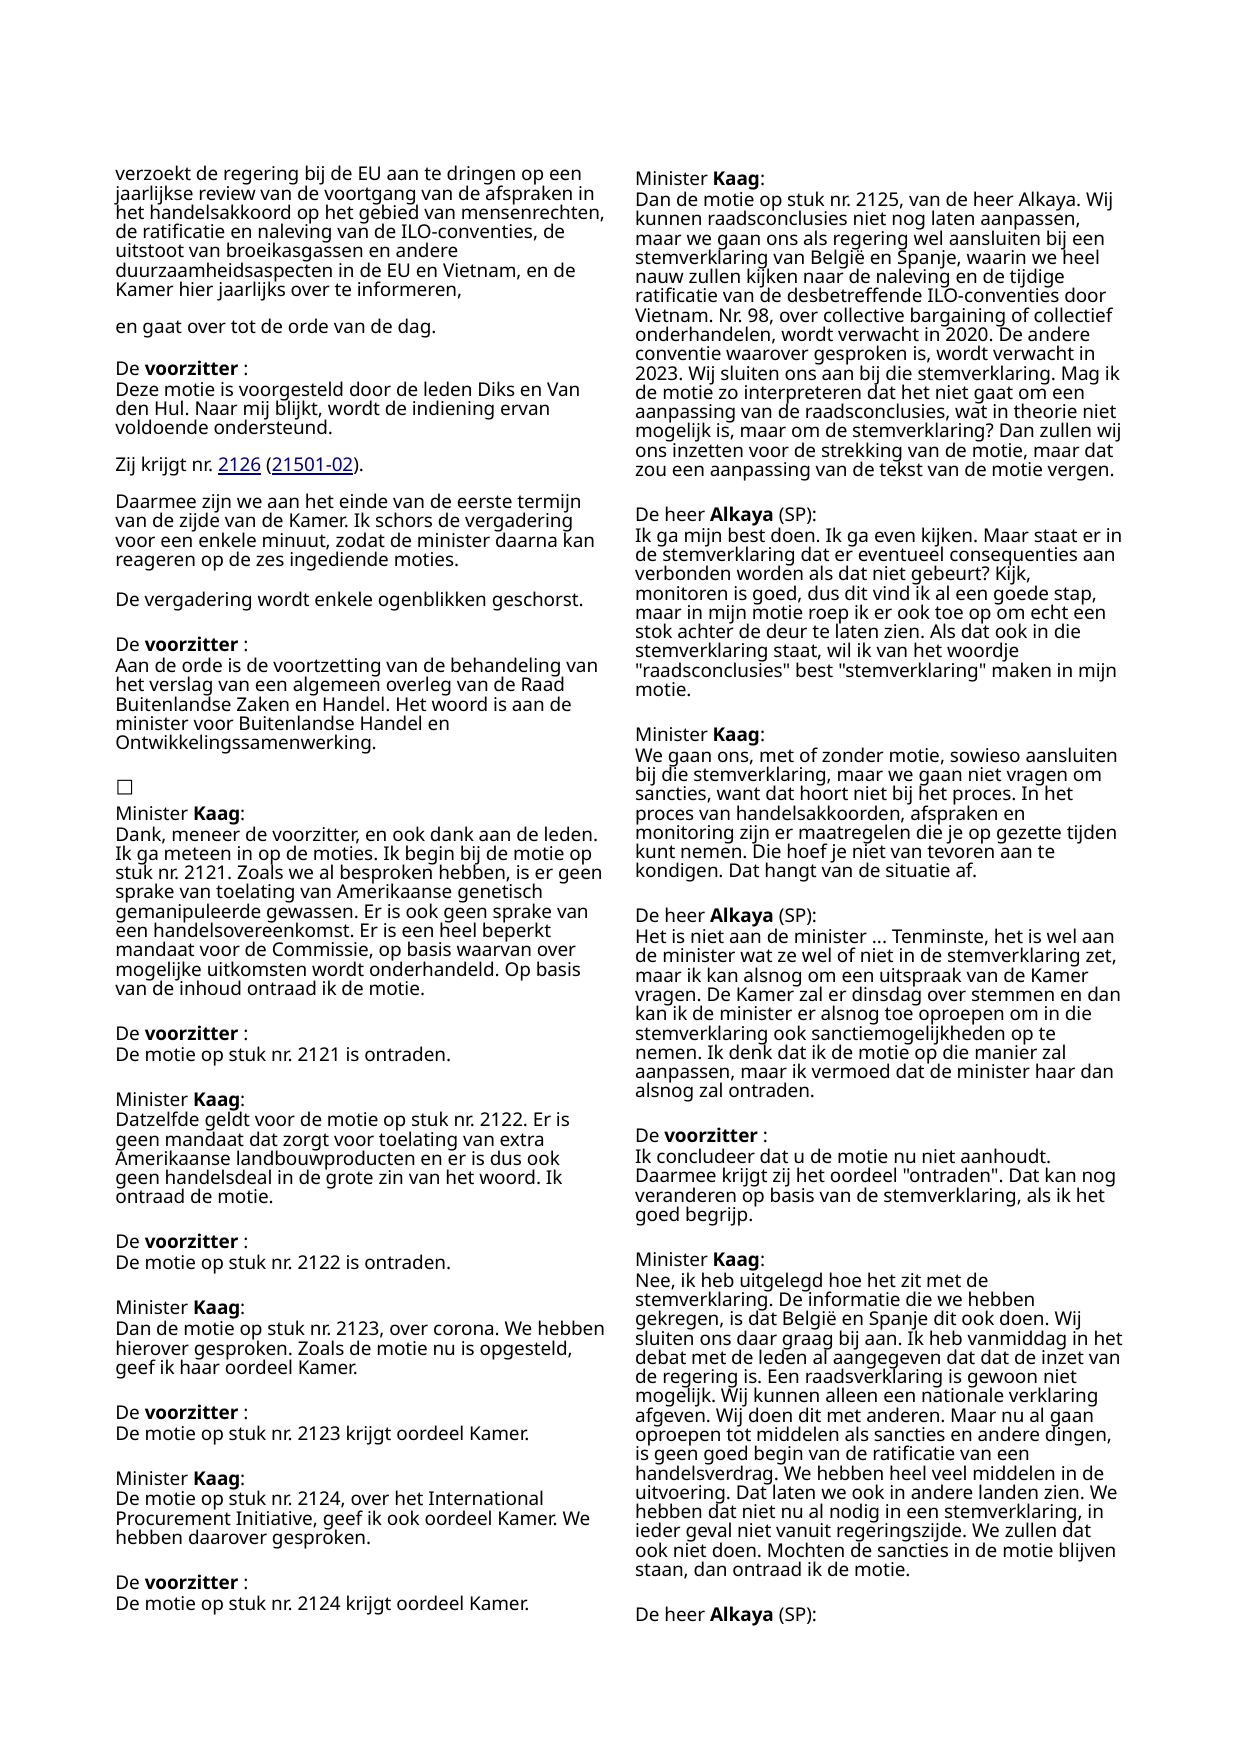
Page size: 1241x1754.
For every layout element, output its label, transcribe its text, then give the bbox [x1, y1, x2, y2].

text De voorzitter : [115, 1229, 605, 1254]
text Minister Kaag: [635, 1246, 1125, 1272]
text De heer Alkaya (SP): [635, 1601, 1125, 1627]
text Ik ga mijn best doen. Ik ga even kijken. Maar staat er in de stemverklaring dat er eventueel consequenties aan verbonden worden als dat niet gebeurt? Kijk, monitoren is goed, dus dit vind ik al een goede stap, maar in mijn motie roep ik er ook toe op om echt een stok achter de deur te laten zien. Als dat ook in die stemverklaring staat, wil ik van het woordje "raadsconclusies" best "stemverklaring" maken in mijn motie. [635, 527, 1125, 700]
text De motie op stuk nr. 2123 krijgt oordeel Kamer. [115, 1424, 605, 1444]
text Minister Kaag: [115, 800, 605, 826]
text Nee, ik heb uitgelegd hoe het zit met de stemverklaring. De informatie die we hebben gekregen, is dat België en Spanje dit ook doen. Wij sluiten ons daar graag bij aan. Ik heb vanmiddag in het debat met de leden al aangegeven dat dat de inzet van de regering is. Een raadsverklaring is gewoon niet mogelijk. Wij kunnen alleen een nationale verklaring afgeven. Wij doen dit met anderen. Maar nu al gaan oproepen tot middelen als sancties en andere dingen, is geen goed begin van de ratificatie van een handelsverdrag. We hebben heel veel middelen in de uitvoering. Dat laten we ook in andere landen zien. We hebben dat niet nu al nodig in een stemverklaring, in ieder geval niet vanuit regeringszijde. We zullen dat ook niet doen. Mochten de sancties in de motie blijven staan, dan ontraad ik de motie. [635, 1272, 1125, 1580]
text Dan de motie op stuk nr. 2123, over corona. We hebben hierover gesproken. Zoals de motie nu is opgesteld, geef ik haar oordeel Kamer. [115, 1320, 605, 1378]
text De voorzitter : [115, 355, 605, 381]
text De heer Alkaya (SP): [635, 501, 1125, 527]
text De voorzitter : [115, 1399, 605, 1424]
text De motie op stuk nr. 2124, over het International Procurement Initiative, geef ik ook oordeel Kamer. We hebben daarover gesproken. [115, 1490, 605, 1548]
text Het is niet aan de minister ... Tenminste, het is wel aan de minister wat ze wel of niet in de stemverklaring zet, maar ik kan alsnog om een uitspraak van de Kamer vragen. De Kamer zal er dinsdag over stemmen en dan kan ik de minister er alsnog toe oproepen om in die stemverklaring ook sanctiemogelijkheden op te nemen. Ik denk dat ik de motie op die manier zal aanpassen, maar ik vermoed dat de minister haar dan alsnog zal ontraden. [635, 928, 1125, 1102]
text Minister Kaag: [115, 1294, 605, 1320]
text Dank, meneer de voorzitter, en ook dank aan de leden. Ik ga meteen in op de moties. Ik begin bij de motie op stuk nr. 2121. Zoals we al besproken hebben, is er geen sprake van toelating van Amerikaanse genetisch gemanipuleerde gewassen. Er is ook geen sprake van een handelsovereenkomst. Er is een heel beperkt mandaat voor de Commissie, op basis waarvan over mogelijke uitkomsten wordt onderhandeld. Op basis van de inhoud ontraad ik de motie. [115, 826, 605, 999]
text Daarmee zijn we aan het einde van de eerste termijn van de zijde van de Kamer. Ik schors de vergadering voor een enkele minuut, zodat de minister daarna kan reageren op de zes ingediende moties. [115, 493, 605, 570]
text De motie op stuk nr. 2124 krijgt oordeel Kamer. [115, 1595, 605, 1614]
text Deze motie is voorgesteld door de leden Diks en Van den Hul. Naar mij blijkt, wordt de indiening ervan voldoende ondersteund. [115, 381, 605, 438]
text Dan de motie op stuk nr. 2125, van de heer Alkaya. Wij kunnen raadsconclusies niet nog laten aanpassen, maar we gaan ons als regering wel aansluiten bij een stemverklaring van België en Spanje, waarin we heel nauw zullen kijken naar de naleving en de tijdige ratificatie van de desbetreffende ILO-conventies door Vietnam. Nr. 98, over collective bargaining of collectief onderhandelen, wordt verwacht in 2020. De andere conventie waarover gesproken is, wordt verwacht in 2023. Wij sluiten ons aan bij die stemverklaring. Mag ik de motie zo interpreteren dat het niet gaat om een aanpassing van de raadsconclusies, wat in theorie niet mogelijk is, maar om de stemverklaring? Dan zullen wij ons inzetten voor de strekking van de motie, maar dat zou een aanpassing van de tekst van de motie vergen. [635, 191, 1125, 480]
text De voorzitter : [115, 631, 605, 657]
text De vergadering wordt enkele ogenblikken geschorst. [115, 591, 605, 610]
text We gaan ons, met of zonder motie, sowieso aansluiten bij die stemverklaring, maar we gaan niet vragen om sancties, want dat hoort niet bij het proces. In het proces van handelsakkoorden, afspraken en monitoring zijn er maatregelen die je op gezette tijden kunt nemen. Die hoef je niet van tevoren aan te kondigen. Dat hangt van de situatie af. [635, 747, 1125, 882]
text Minister Kaag: [635, 165, 1125, 191]
text Minister Kaag: [115, 1465, 605, 1490]
text De voorzitter : [635, 1122, 1125, 1148]
text De motie op stuk nr. 2121 is ontraden. [115, 1046, 605, 1065]
text Datzelfde geldt voor de motie op stuk nr. 2122. Er is geen mandaat dat zorgt voor toelating van extra Amerikaanse landbouwproducten en er is dus ook geen handelsdeal in de grote zin van het woord. Ik ontraad de motie. [115, 1111, 605, 1208]
text Zij krijgt nr. 2126 (21501-02). [115, 456, 605, 475]
text Minister Kaag: [635, 721, 1125, 747]
text Minister Kaag: [115, 1086, 605, 1111]
text Aan de orde is de voortzetting van de behandeling van het verslag van een algemeen overleg van de Raad Buitenlandse Zaken en Handel. Het woord is aan de minister voor Buitenlandse Handel en Ontwikkelingssamenwerking. [115, 657, 605, 753]
text De motie op stuk nr. 2122 is ontraden. [115, 1254, 605, 1274]
text De voorzitter : [115, 1569, 605, 1595]
text De heer Alkaya (SP): [635, 902, 1125, 928]
text verzoekt de regering bij de EU aan te dringen op een jaarlijkse review van de voortgang van de afspraken in het handelsakkoord op het gebied van mensenrechten, de ratificatie en naleving van de ILO-conventies, de uitstoot van broeikasgassen en andere duurzaamheidsaspecten in de EU en Vietnam, en de Kamer hier jaarlijks over te informeren, [115, 165, 605, 300]
text Ik concludeer dat u de motie nu niet aanhoudt. Daarmee krijgt zij het oordeel "ontraden". Dat kan nog veranderen op basis van de stemverklaring, als ik het goed begrijp. [635, 1148, 1125, 1225]
text en gaat over tot de orde van de dag. [115, 318, 605, 337]
text De voorzitter : [115, 1020, 605, 1046]
text ⬜ [115, 774, 605, 800]
